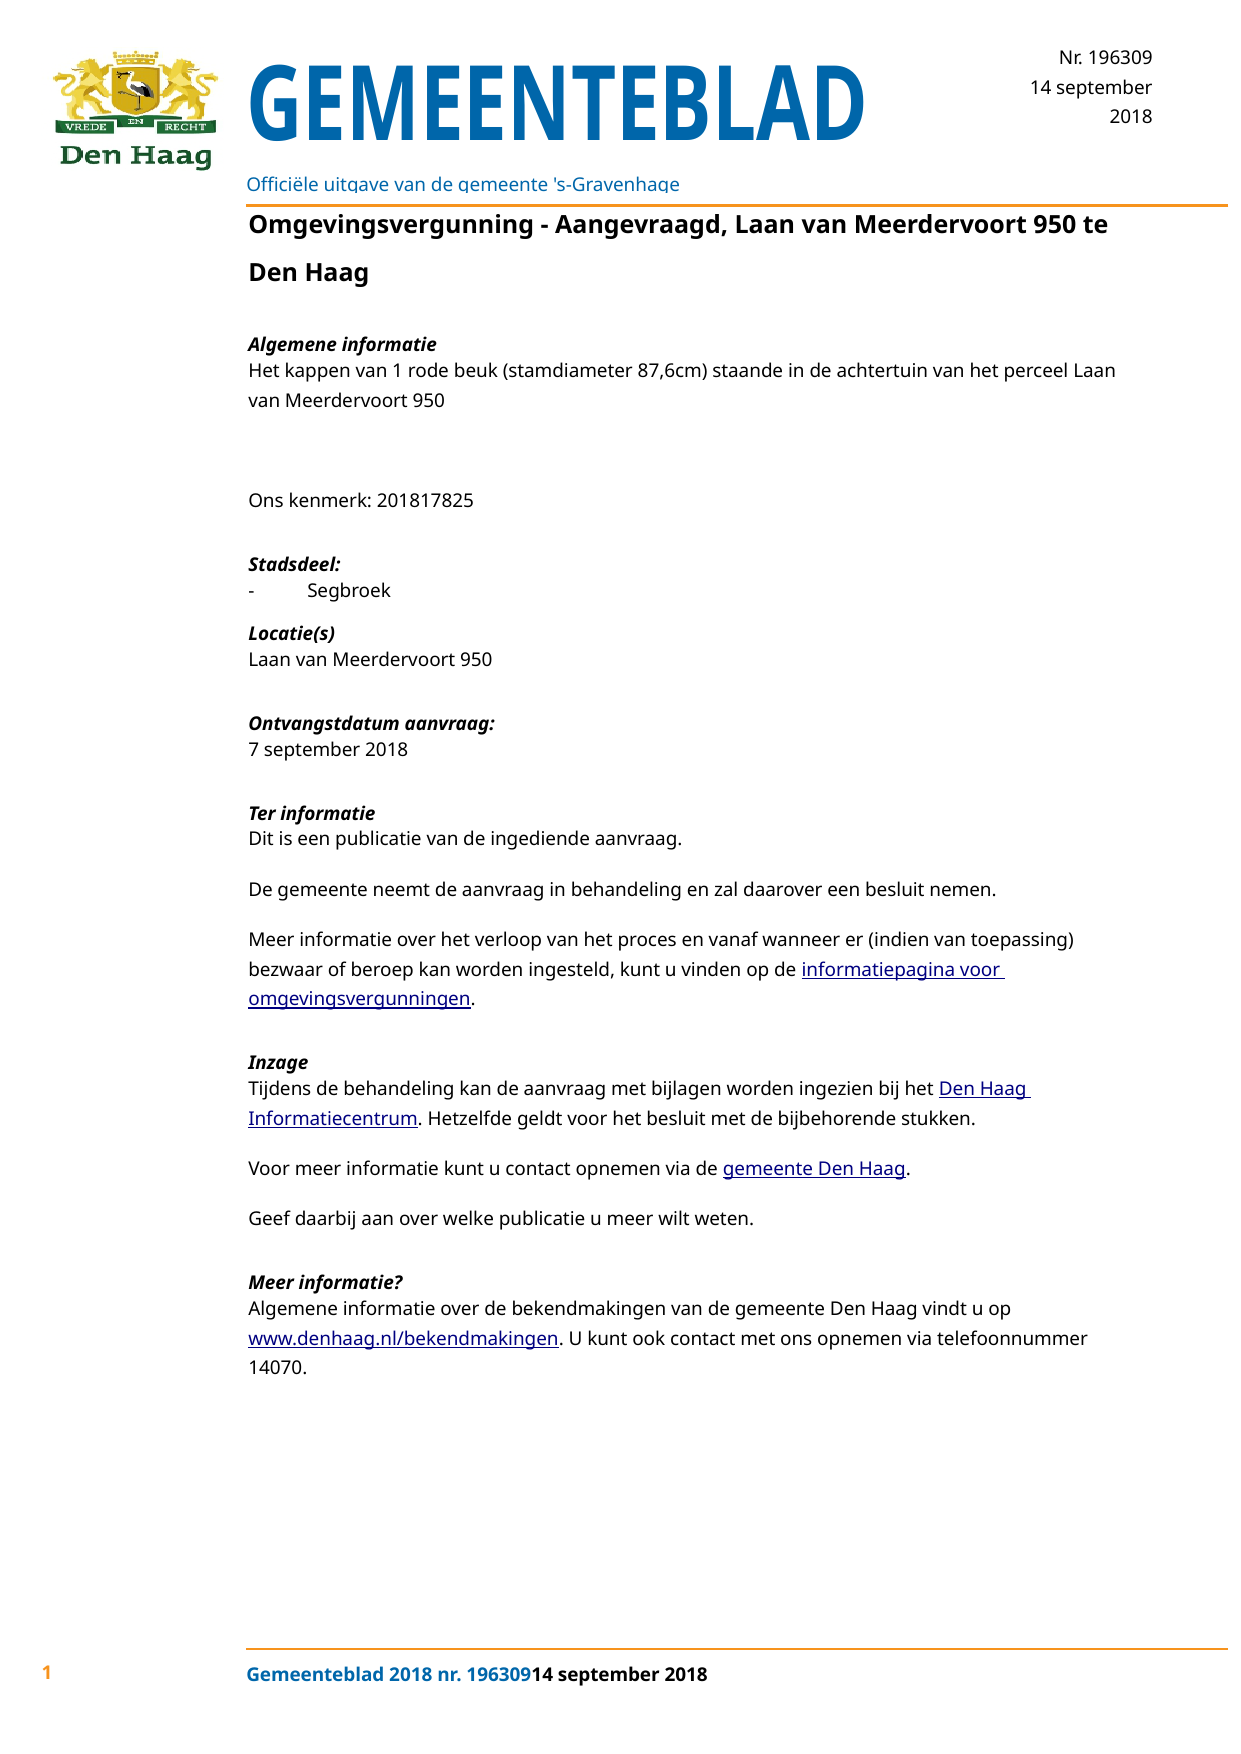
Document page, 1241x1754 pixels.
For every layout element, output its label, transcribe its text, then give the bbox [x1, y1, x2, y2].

text Geef daarbij aan over welke publicatie u meer wilt weten. [248, 1206, 1152, 1231]
text Inzage [248, 1049, 1152, 1075]
text Meer informatie over het verloop van het proces en vanaf wanneer er (indien van toepassing) bezwaar of beroep kan worden ingesteld, kunt u vinden op de informatiepagina voor omgevingsvergunningen. [248, 926, 1152, 1011]
list Segbroek [248, 577, 1152, 603]
text Meer informatie? [248, 1269, 1152, 1295]
text 7 september 2018 [248, 736, 1152, 762]
text Ons kenmerk: 201817825 [248, 488, 1152, 513]
text Ontvangstdatum aanvraag: [248, 710, 1152, 736]
text Stadsdeel: [248, 552, 1152, 577]
text Voor meer informatie kunt u contact opnemen via de gemeente Den Haag. [248, 1155, 1152, 1181]
picture [41, 47, 231, 172]
text Ter informatie [248, 800, 1152, 826]
text Tijdens de behandeling kan de aanvraag met bijlagen worden ingezien bij het Den Haag Informatiecentrum. Hetzelfde geldt voor het besluit met de bijbehorende stukken. [248, 1075, 1152, 1131]
text Het kappen van 1 rode beuk (stamdiameter 87,6cm) staande in de achtertuin van het perceel Laan van Meerdervoort 950 [248, 357, 1152, 412]
text Algemene informatie [248, 331, 1152, 357]
text Locatie(s) [248, 620, 1152, 646]
text Dit is een publicatie van de ingediende aanvraag. [248, 826, 1152, 851]
text Laan van Meerdervoort 950 [248, 646, 1152, 672]
text De gemeente neemt de aanvraag in behandeling en zal daarover een besluit nemen. [248, 876, 1152, 902]
text Omgevingsvergunning - Aangevraagd, Laan van Meerdervoort 950 te Den Haag [248, 207, 1152, 288]
text Algemene informatie over de bekendmakingen van de gemeente Den Haag vindt u op www.denhaag.nl/bekendmakingen. U kunt ook contact met ons opnemen via telefoonnummer 14070. [248, 1295, 1152, 1380]
